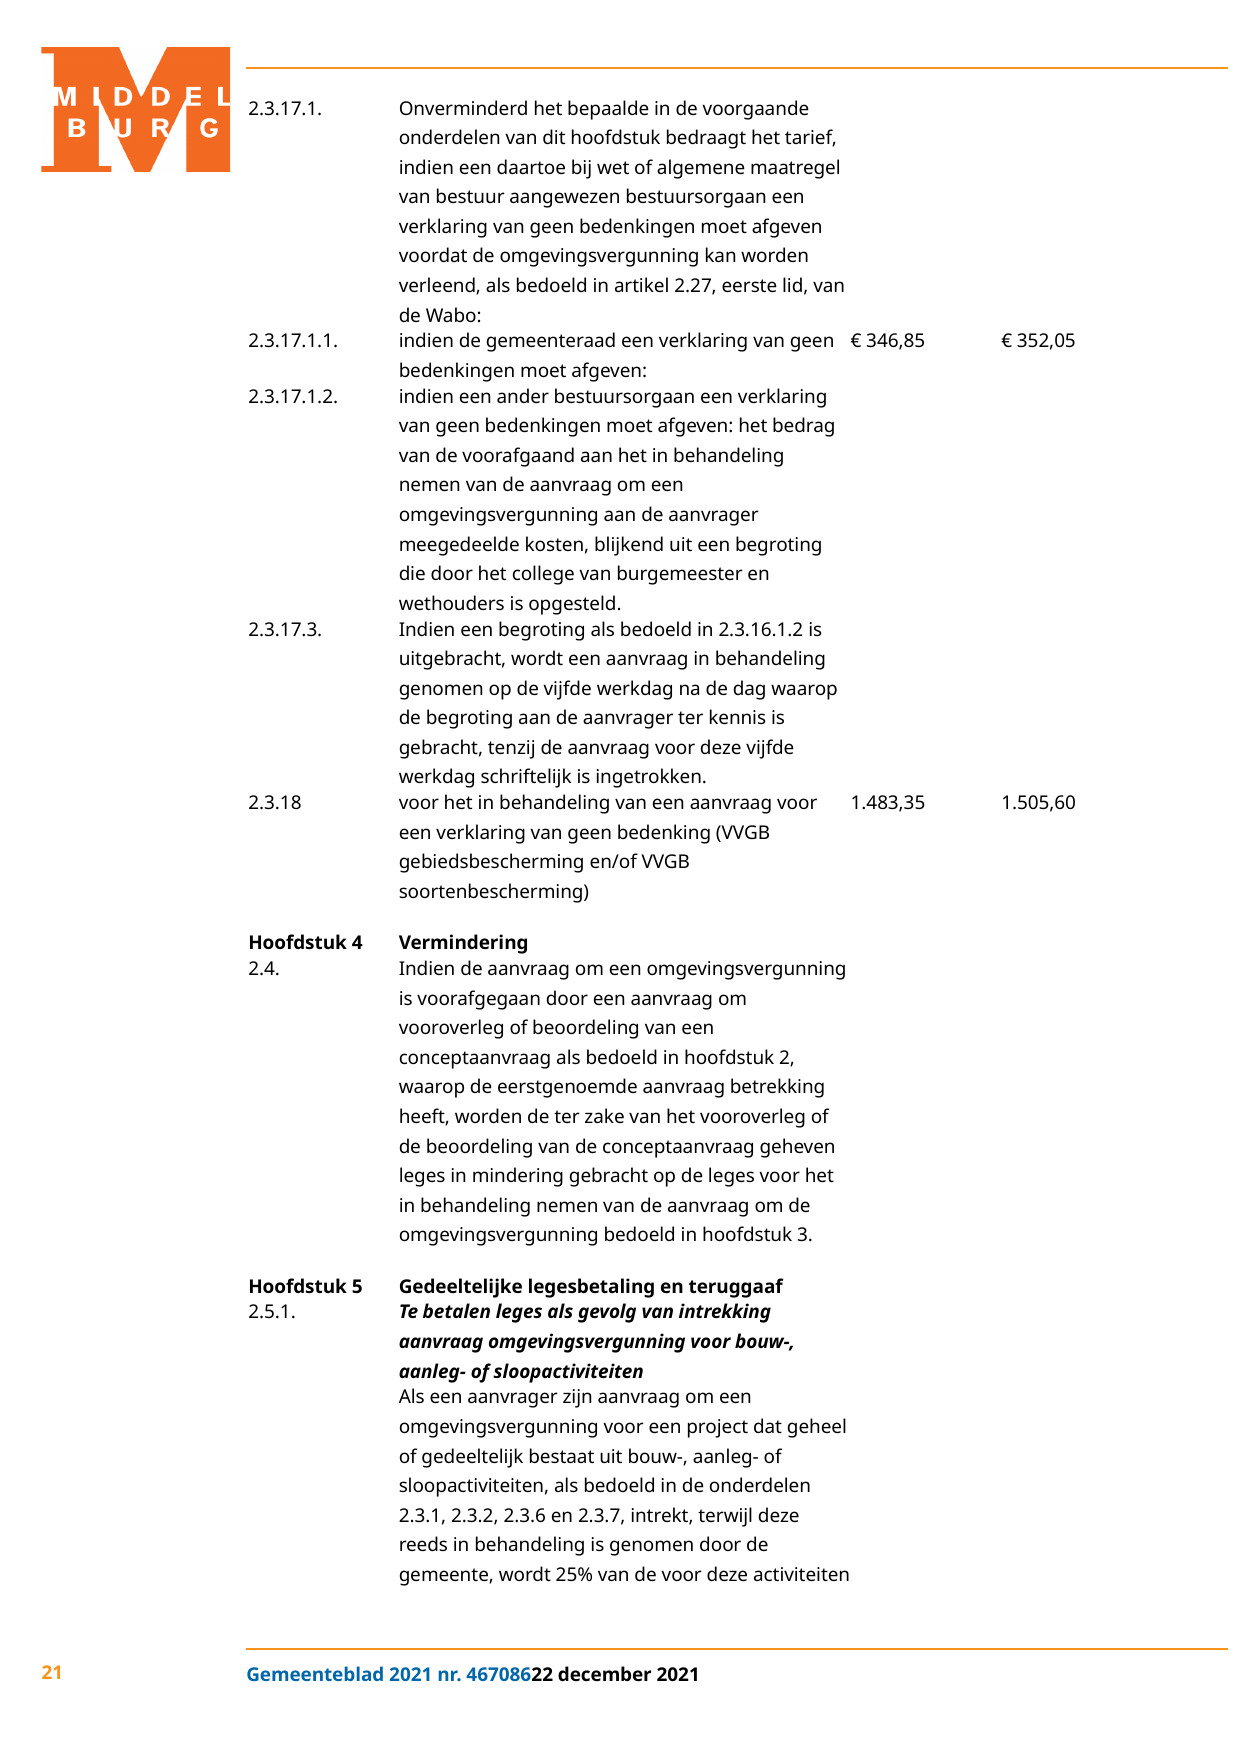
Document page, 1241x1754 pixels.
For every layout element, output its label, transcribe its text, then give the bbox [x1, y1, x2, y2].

table_cell [850, 383, 1001, 616]
table_cell [850, 616, 1001, 789]
table_cell Te betalen leges als gevolg van intrekking aanvraag omgevingsvergunning voor bouw-, aanleg- of sloopactiviteiten [399, 1299, 850, 1384]
table_cell voor het in behandeling van een aanvraag voor een verklaring van geen bedenking (VVGB gebiedsbescherming en/of VVGB soortenbescherming) [399, 789, 850, 904]
table_cell [1001, 930, 1152, 955]
table_cell 1.505,60 [1001, 789, 1152, 904]
table_cell 2.3.18 [248, 789, 398, 904]
table_cell Vermindering [399, 930, 850, 955]
table_cell [1001, 616, 1152, 789]
table_cell indien de gemeenteraad een verklaring van geen bedenkingen moet afgeven: [399, 328, 850, 383]
table_cell 2.5.1. [248, 1299, 398, 1384]
table_cell [399, 904, 850, 929]
table_cell Indien een begroting als bedoeld in 2.3.16.1.2 is uitgebracht, wordt een aanvraag in behandeling genomen op de vijfde werkdag na de dag waarop de begroting aan de aanvrager ter kennis is gebracht, tenzij de aanvraag voor deze vijfde werkdag schriftelijk is ingetrokken. [399, 616, 850, 789]
table_cell [248, 1384, 398, 1587]
table_cell 2.3.17.1.2. [248, 383, 398, 616]
table_cell 2.3.17.3. [248, 616, 398, 789]
table_cell Indien de aanvraag om een omgevingsvergunning is voorafgegaan door een aanvraag om vooroverleg of beoordeling van een conceptaanvraag als bedoeld in hoofdstuk 2, waarop de eerstgenoemde aanvraag betrekking heeft, worden de ter zake van het vooroverleg of de beoordeling van de conceptaanvraag geheven leges in mindering gebracht op de leges voor het in behandeling nemen van de aanvraag om de omgevingsvergunning bedoeld in hoofdstuk 3. [399, 955, 850, 1247]
table_cell Als een aanvrager zijn aanvraag om een omgevingsvergunning voor een project dat geheel of gedeeltelijk bestaat uit bouw-, aanleg- of sloopactiviteiten, als bedoeld in de onderdelen 2.3.1, 2.3.2, 2.3.6 en 2.3.7, intrekt, terwijl deze reeds in behandeling is genomen door de gemeente, wordt 25% van de voor deze activiteiten [399, 1384, 850, 1587]
table_cell [1001, 1273, 1152, 1299]
table_cell [850, 1299, 1001, 1384]
table_cell [1001, 1299, 1152, 1384]
table_cell [1001, 1384, 1152, 1587]
table_cell € 346,85 [850, 328, 1001, 383]
table_cell 2.3.17.1.1. [248, 328, 398, 383]
table_cell [850, 1247, 1001, 1273]
table_cell [248, 1247, 398, 1273]
table_cell [850, 904, 1001, 929]
table_cell 2.4. [248, 955, 398, 1247]
table_cell [850, 95, 1001, 328]
table_cell [1001, 383, 1152, 616]
table_cell Hoofdstuk 5 [248, 1273, 398, 1299]
picture [41, 47, 231, 172]
table_cell [1001, 904, 1152, 929]
table_cell Hoofdstuk 4 [248, 930, 398, 955]
table_cell € 352,05 [1001, 328, 1152, 383]
table_cell 2.3.17.1. [248, 95, 398, 328]
table_cell 1.483,35 [850, 789, 1001, 904]
table_cell [850, 1273, 1001, 1299]
table_cell [1001, 955, 1152, 1247]
table_cell [850, 1384, 1001, 1587]
table_cell [1001, 1247, 1152, 1273]
table_cell [850, 955, 1001, 1247]
table_cell [850, 930, 1001, 955]
table_cell [399, 1247, 850, 1273]
table_cell [248, 904, 398, 929]
table_cell Gedeeltelijke legesbetaling en teruggaaf [399, 1273, 850, 1299]
table_cell [1001, 95, 1152, 328]
table_cell Onverminderd het bepaalde in de voorgaande onderdelen van dit hoofdstuk bedraagt het tarief, indien een daartoe bij wet of algemene maatregel van bestuur aangewezen bestuursorgaan een verklaring van geen bedenkingen moet afgeven voordat de omgevingsvergunning kan worden verleend, als bedoeld in artikel 2.27, eerste lid, van de Wabo: [399, 95, 850, 328]
table_cell indien een ander bestuursorgaan een verklaring van geen bedenkingen moet afgeven: het bedrag van de voorafgaand aan het in behandeling nemen van de aanvraag om een omgevingsvergunning aan de aanvrager meegedeelde kosten, blijkend uit een begroting die door het college van burgemeester en wethouders is opgesteld. [399, 383, 850, 616]
